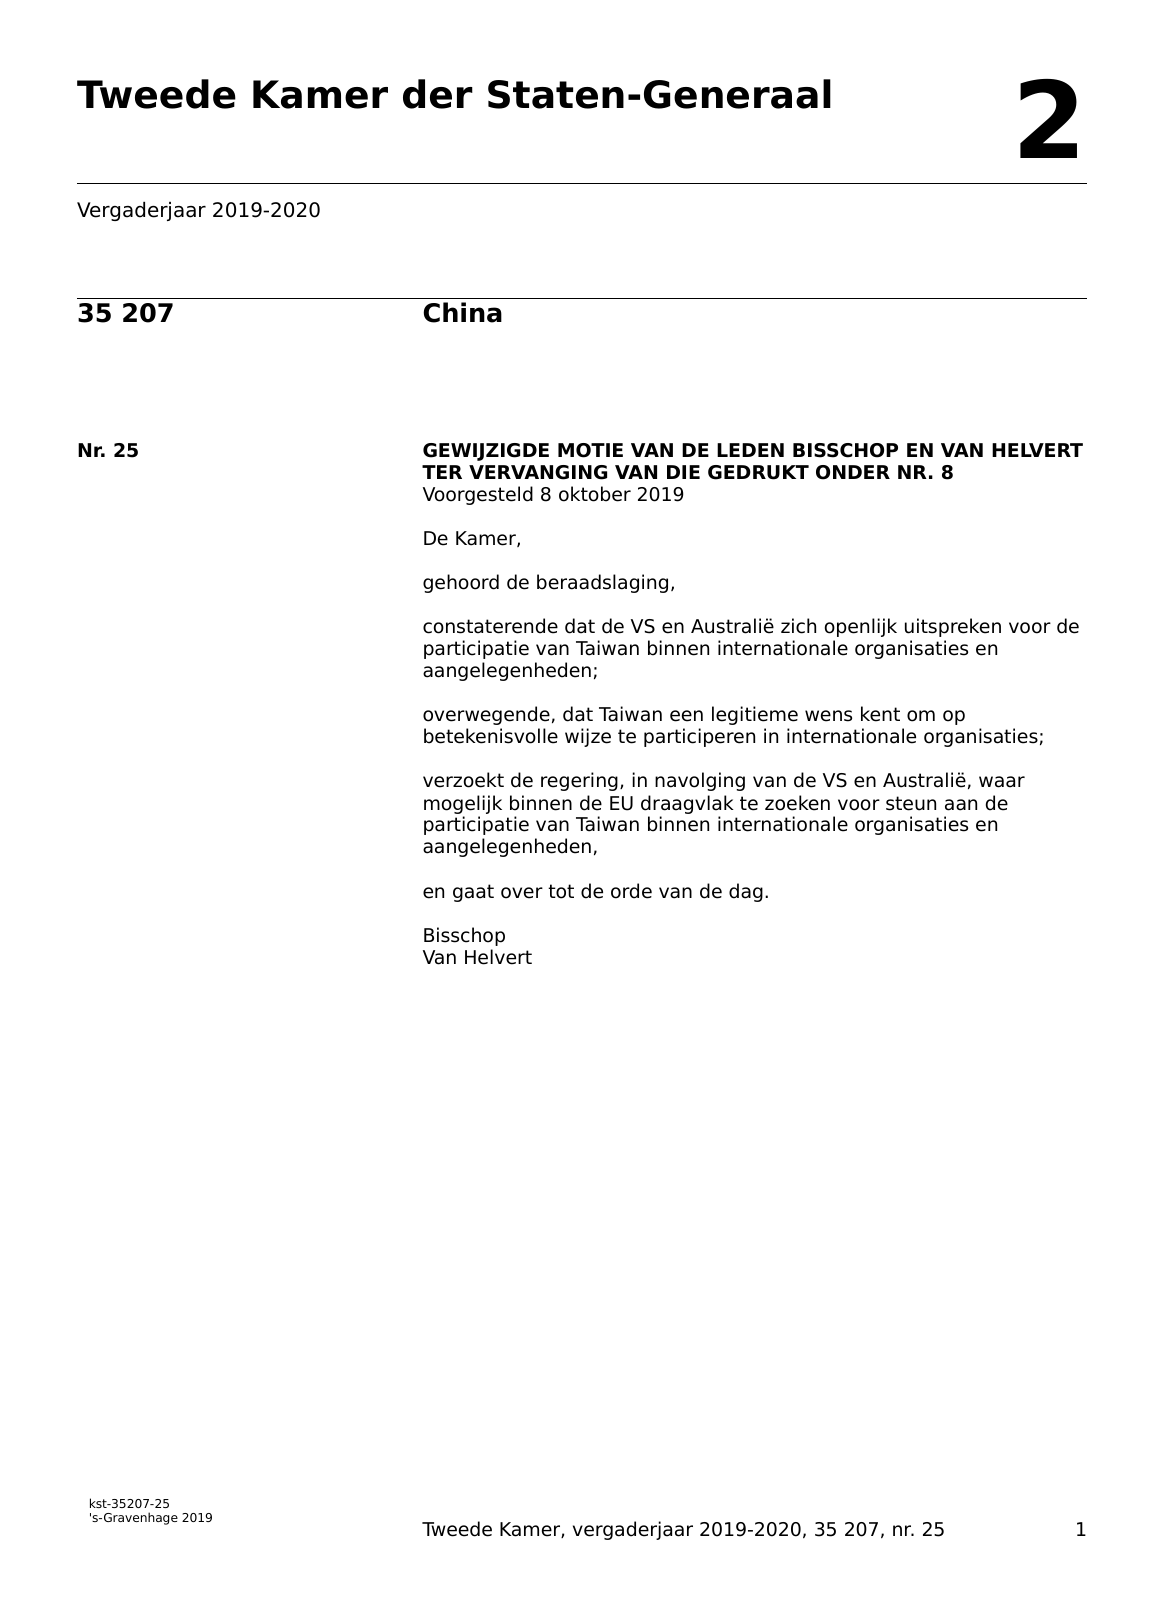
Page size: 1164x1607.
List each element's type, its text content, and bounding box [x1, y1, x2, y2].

text kst-35207-25 [88, 1497, 323, 1511]
subtitle 35 207 China [77, 299, 1087, 329]
text gehoord de beraadslaging, [422, 572, 1087, 594]
subtitle Nr. 25 GEWIJZIGDE MOTIE VAN DE LEDEN BISSCHOP EN VAN HELVERT TER VERVANGING VAN DIE GEDRUKT ONDER NR. 8 [77, 440, 1087, 484]
text constaterende dat de VS en Australië zich openlijk uitspreken voor de participatie van Taiwan binnen internationale organisaties en aangelegenheden; [422, 616, 1087, 682]
text Bisschop [422, 925, 1087, 947]
text Van Helvert [422, 947, 1087, 969]
table_header 2 [886, 59, 1087, 183]
text De Kamer, [422, 528, 1087, 550]
table_cell Vergaderjaar 2019-2020 [77, 184, 1087, 298]
text overwegende, dat Taiwan een legitieme wens kent om op betekenisvolle wijze te participeren in internationale organisaties; [422, 704, 1087, 748]
text en gaat over tot de orde van de dag. [422, 881, 1087, 902]
text 's-Gravenhage 2019 [88, 1511, 323, 1525]
table_header Tweede Kamer der Staten-Generaal [77, 59, 886, 183]
text Voorgesteld 8 oktober 2019 [422, 484, 1087, 506]
text verzoekt de regering, in navolging van de VS en Australië, waar mogelijk binnen de EU draagvlak te zoeken voor steun aan de participatie van Taiwan binnen internationale organisaties en aangelegenheden, [422, 770, 1087, 858]
